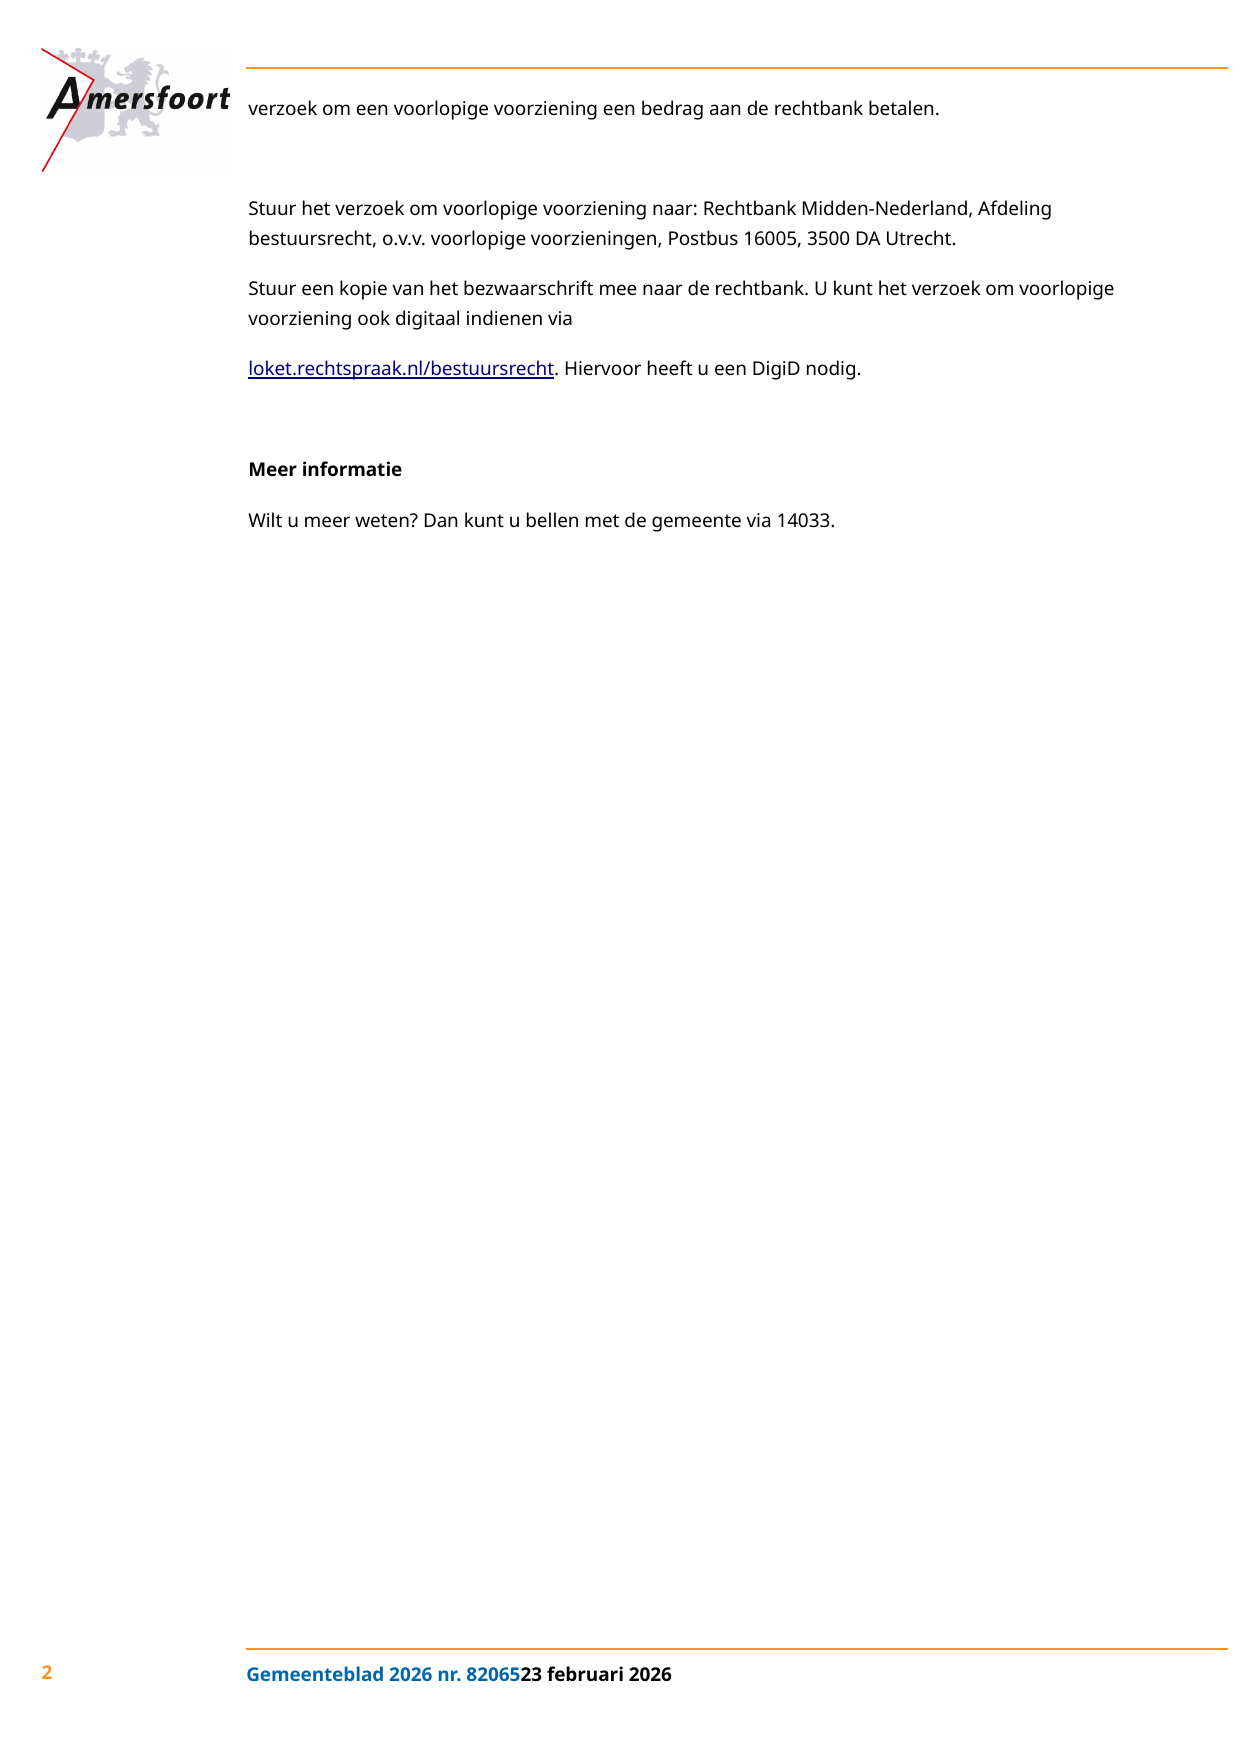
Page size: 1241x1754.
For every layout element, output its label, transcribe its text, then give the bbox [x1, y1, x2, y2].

text verzoek om een voorlopige voorziening een bedrag aan de rechtbank betalen. [248, 95, 1152, 121]
text Stuur een kopie van het bezwaarschrift mee naar de rechtbank. U kunt het verzoek om voorlopige voorziening ook digitaal indienen via [248, 276, 1152, 331]
text loket.rechtspraak.nl/bestuursrecht. Hiervoor heeft u een DigiD nodig. [248, 356, 1152, 381]
text Wilt u meer weten? Dan kunt u bellen met de gemeente via 14033. [248, 507, 1152, 533]
picture [41, 47, 231, 172]
text Meer informatie [248, 456, 1152, 482]
text Stuur het verzoek om voorlopige voorziening naar: Rechtbank Midden-Nederland, Afdeling bestuursrecht, o.v.v. voorlopige voorzieningen, Postbus 16005, 3500 DA Utrecht. [248, 196, 1152, 251]
